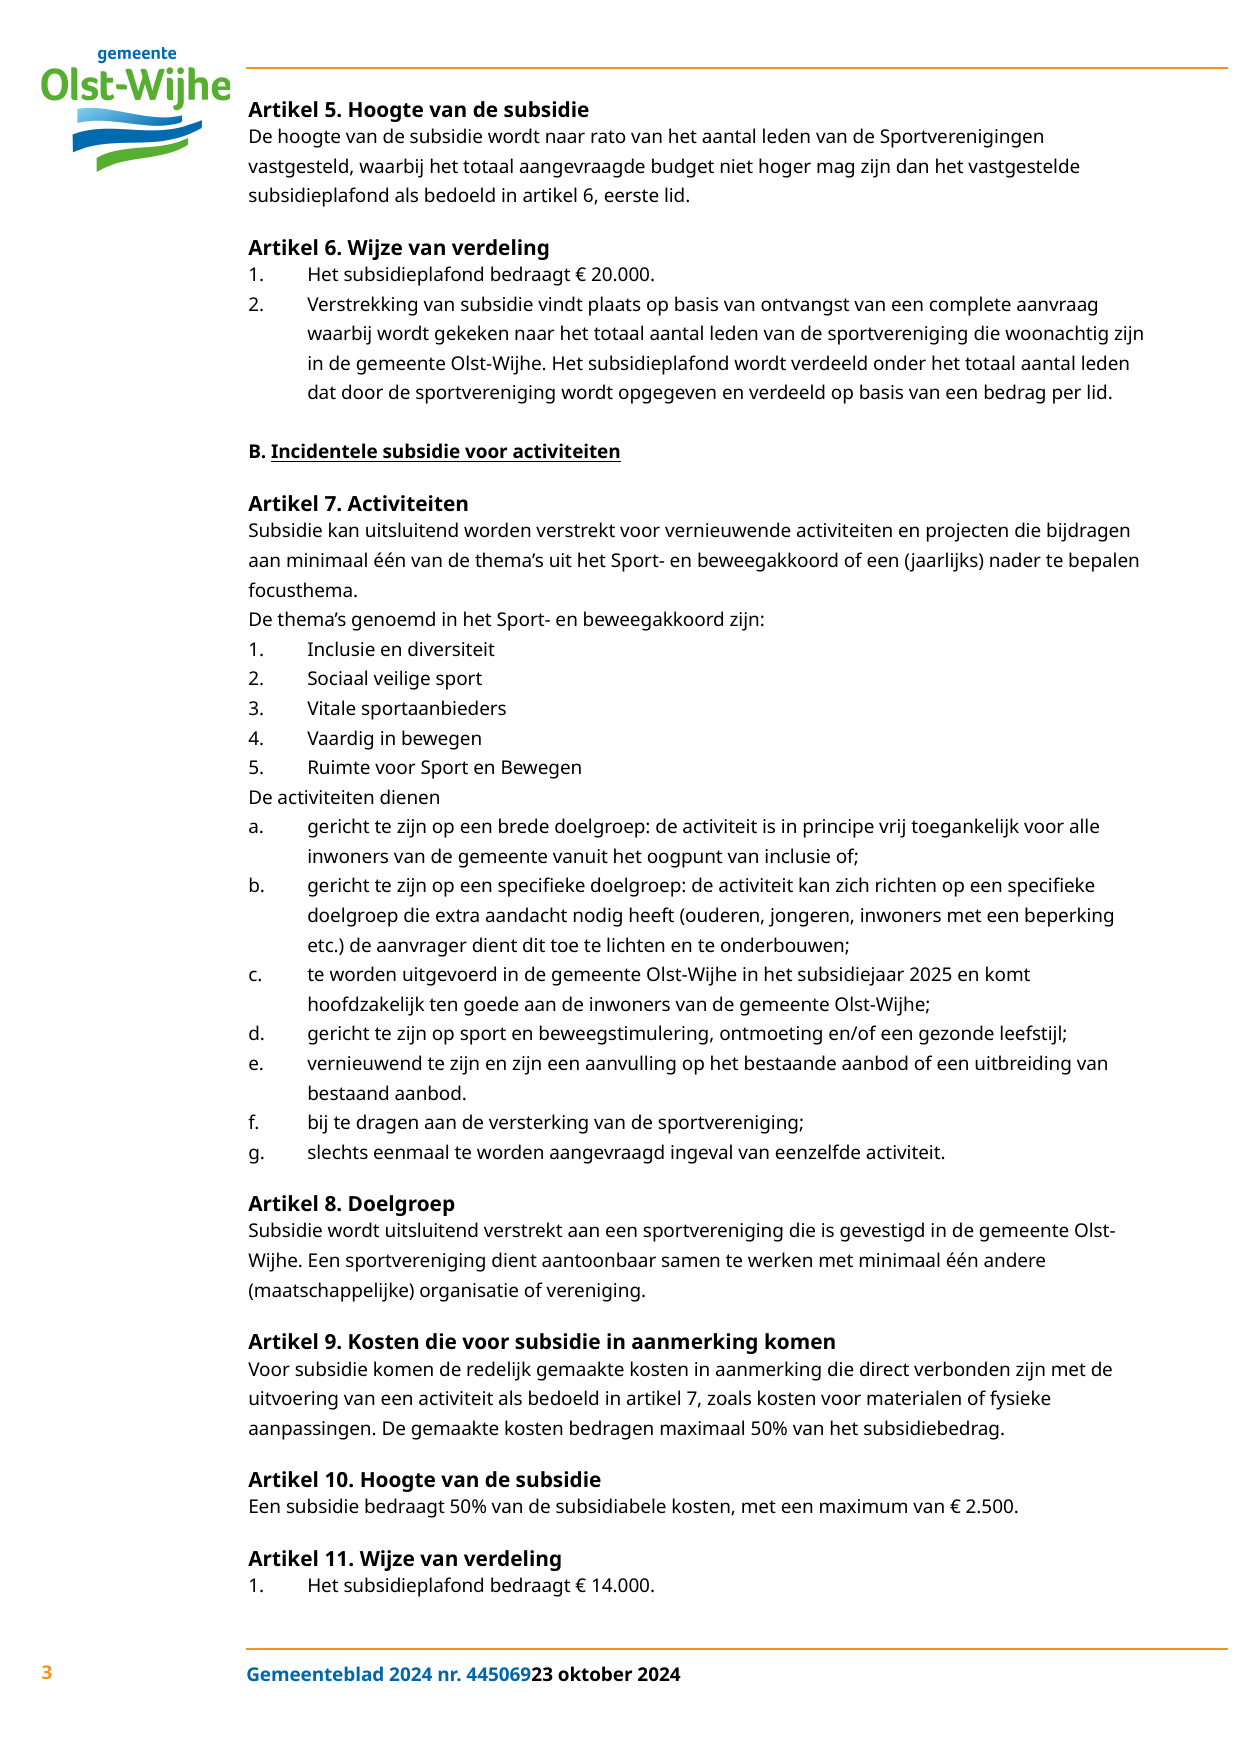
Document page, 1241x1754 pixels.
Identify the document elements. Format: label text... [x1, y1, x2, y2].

list Het subsidieplafond bedraagt € 20.000. [248, 261, 1152, 287]
list bij te dragen aan de versterking van de sportvereniging; [248, 1109, 1152, 1135]
list Het subsidieplafond bedraagt € 14.000. [248, 1573, 1152, 1598]
text Artikel 5. Hoogte van de subsidie [248, 95, 1152, 123]
list Ruimte voor Sport en Bewegen [248, 754, 1152, 780]
list Inclusie en diversiteit [248, 636, 1152, 662]
text Voor subsidie komen de redelijk gemaakte kosten in aanmerking die direct verbonden zijn met de uitvoering van een activiteit als bedoeld in artikel 7, zoals kosten voor materialen of fysieke aanpassingen. De gemaakte kosten bedragen maximaal 50% van het subsidiebedrag. [248, 1356, 1152, 1441]
list vernieuwend te zijn en zijn een aanvulling op het bestaande aanbod of een uitbreiding van bestaand aanbod. [248, 1050, 1152, 1105]
text Subsidie kan uitsluitend worden verstrekt voor vernieuwende activiteiten en projecten die bijdragen aan minimaal één van de thema’s uit het Sport- en beweegakkoord of een (jaarlijks) nader te bepalen focusthema. [248, 518, 1152, 602]
list Verstrekking van subsidie vindt plaats op basis van ontvangst van een complete aanvraag waarbij wordt gekeken naar het totaal aantal leden van de sportvereniging die woonachtig zijn in de gemeente Olst-Wijhe. Het subsidieplafond wordt verdeeld onder het totaal aantal leden dat door de sportvereniging wordt opgegeven en verdeeld op basis van een bedrag per lid. [248, 291, 1152, 405]
text Een subsidie bedraagt 50% van de subsidiabele kosten, met een maximum van € 2.500. [248, 1494, 1152, 1519]
list gericht te zijn op sport en beweegstimulering, ontmoeting en/of een gezonde leefstijl; [248, 1021, 1152, 1046]
list Vaardig in bewegen [248, 725, 1152, 750]
text Artikel 11. Wijze van verdeling [248, 1544, 1152, 1573]
list gericht te zijn op een brede doelgroep: de activiteit is in principe vrij toegankelijk voor alle inwoners van de gemeente vanuit het oogpunt van inclusie of; [248, 813, 1152, 869]
list slechts eenmaal te worden aangevraagd ingeval van eenzelfde activiteit. [248, 1139, 1152, 1164]
text Artikel 7. Activiteiten [248, 489, 1152, 518]
text Artikel 9. Kosten die voor subsidie in aanmerking komen [248, 1327, 1152, 1356]
list gericht te zijn op een specifieke doelgroep: de activiteit kan zich richten op een specifieke doelgroep die extra aandacht nodig heeft (ouderen, jongeren, inwoners met een beperking etc.) de aanvrager dient dit toe te lichten en te onderbouwen; [248, 873, 1152, 957]
text Artikel 10. Hoogte van de subsidie [248, 1465, 1152, 1494]
text Artikel 6. Wijze van verdeling [248, 233, 1152, 261]
text Subsidie wordt uitsluitend verstrekt aan een sportvereniging die is gevestigd in de gemeente Olst-Wijhe. Een sportvereniging dient aantoonbaar samen te werken met minimaal één andere (maatschappelijke) organisatie of vereniging. [248, 1218, 1152, 1303]
text De activiteiten dienen [248, 784, 1152, 809]
picture [41, 47, 231, 172]
list Sociaal veilige sport [248, 666, 1152, 691]
text Artikel 8. Doelgroep [248, 1189, 1152, 1218]
text De hoogte van de subsidie wordt naar rato van het aantal leden van de Sportverenigingen vastgesteld, waarbij het totaal aangevraagde budget niet hoger mag zijn dan het vastgestelde subsidieplafond als bedoeld in artikel 6, eerste lid. [248, 123, 1152, 208]
text B. Incidentele subsidie voor activiteiten [248, 439, 1152, 464]
list te worden uitgevoerd in de gemeente Olst-Wijhe in het subsidiejaar 2025 en komt hoofdzakelijk ten goede aan de inwoners van de gemeente Olst-Wijhe; [248, 961, 1152, 1017]
text De thema’s genoemd in het Sport- en beweegakkoord zijn: [248, 606, 1152, 632]
list Vitale sportaanbieders [248, 695, 1152, 721]
